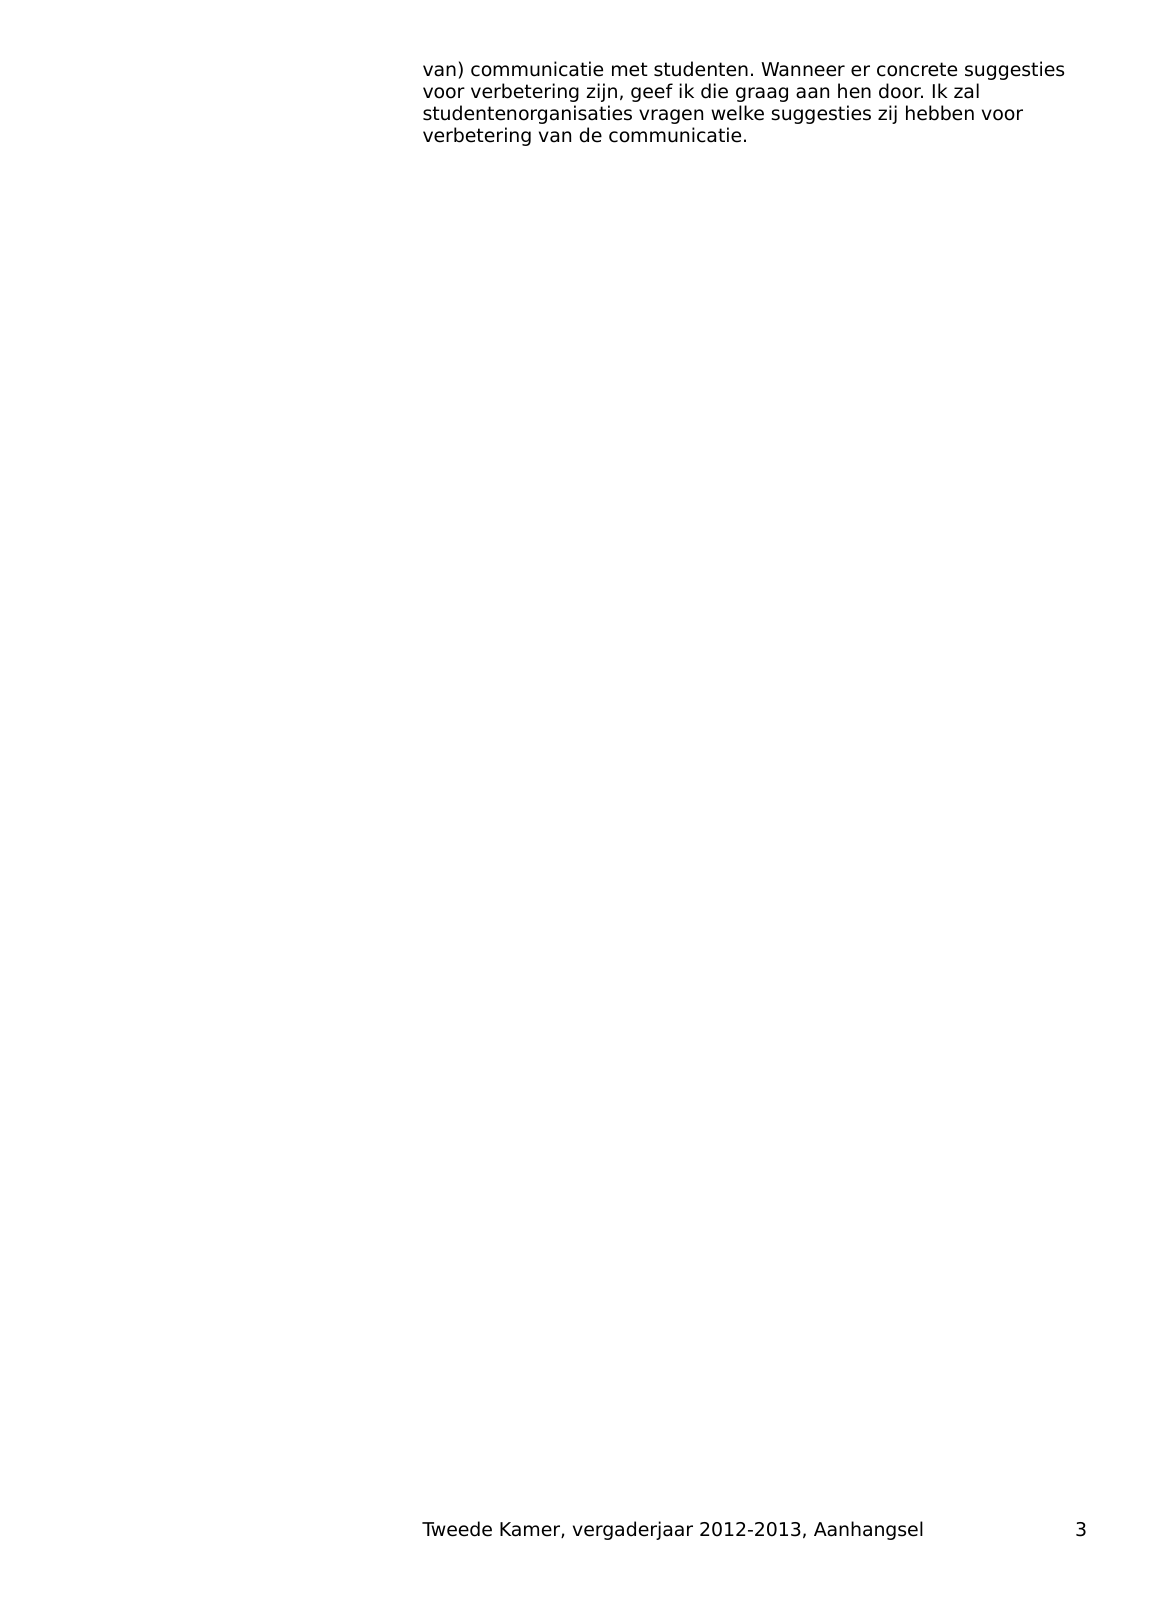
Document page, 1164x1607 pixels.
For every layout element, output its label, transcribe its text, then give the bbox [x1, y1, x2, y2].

text van) communicatie met studenten. Wanneer er concrete suggesties voor verbetering zijn, geef ik die graag aan hen door. Ik zal studentenorganisaties vragen welke suggesties zij hebben voor verbetering van de communicatie. [422, 59, 1087, 147]
